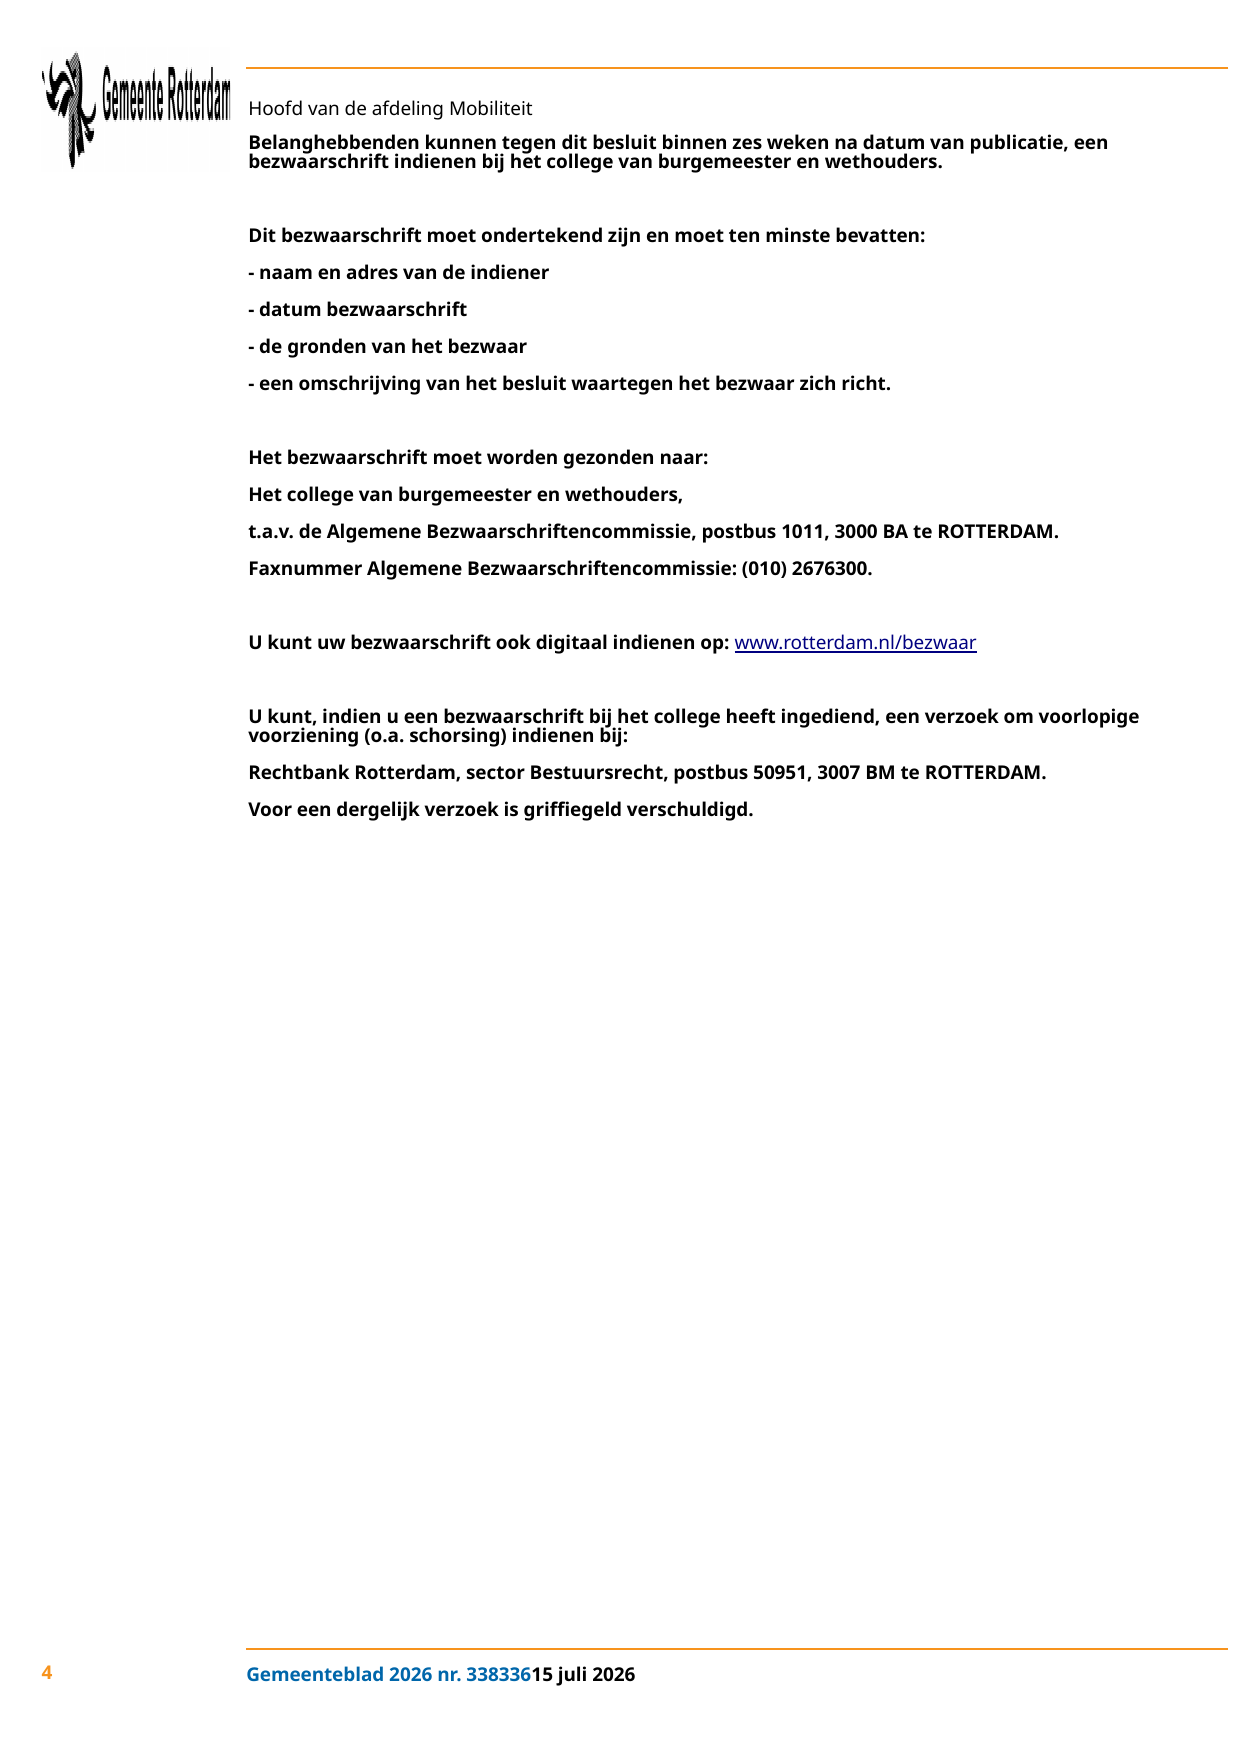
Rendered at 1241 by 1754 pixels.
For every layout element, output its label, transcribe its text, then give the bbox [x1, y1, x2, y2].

text U kunt uw bezwaarschrift ook digitaal indienen op: www.rotterdam.nl/bezwaar [248, 634, 1152, 653]
text Faxnummer Algemene Bezwaarschriftencommissie: (010) 2676300. [248, 560, 1152, 579]
text Rechtbank Rotterdam, sector Bestuursrecht, postbus 50951, 3007 BM te ROTTERDAM. [248, 764, 1152, 784]
picture [41, 47, 231, 172]
text - naam en adres van de indiener [248, 264, 1152, 284]
text - een omschrijving van het besluit waartegen het bezwaar zich richt. [248, 375, 1152, 394]
text Belanghebbenden kunnen tegen dit besluit binnen zes weken na datum van publicatie, een bezwaarschrift indienen bij het college van burgemeester en wethouders. [248, 134, 1152, 173]
text t.a.v. de Algemene Bezwaarschriftencommissie, postbus 1011, 3000 BA te ROTTERDAM. [248, 523, 1152, 542]
text Dit bezwaarschrift moet ondertekend zijn en moet ten minste bevatten: [248, 227, 1152, 247]
text U kunt, indien u een bezwaarschrift bij het college heeft ingediend, een verzoek om voorlopige voorziening (o.a. schorsing) indienen bij: [248, 708, 1152, 747]
text Hoofd van de afdeling Mobiliteit [248, 95, 1152, 121]
text Het college van burgemeester en wethouders, [248, 486, 1152, 506]
text Het bezwaarschrift moet worden gezonden naar: [248, 449, 1152, 468]
text - datum bezwaarschrift [248, 301, 1152, 321]
text - de gronden van het bezwaar [248, 338, 1152, 358]
text Voor een dergelijk verzoek is griffiegeld verschuldigd. [248, 801, 1152, 821]
